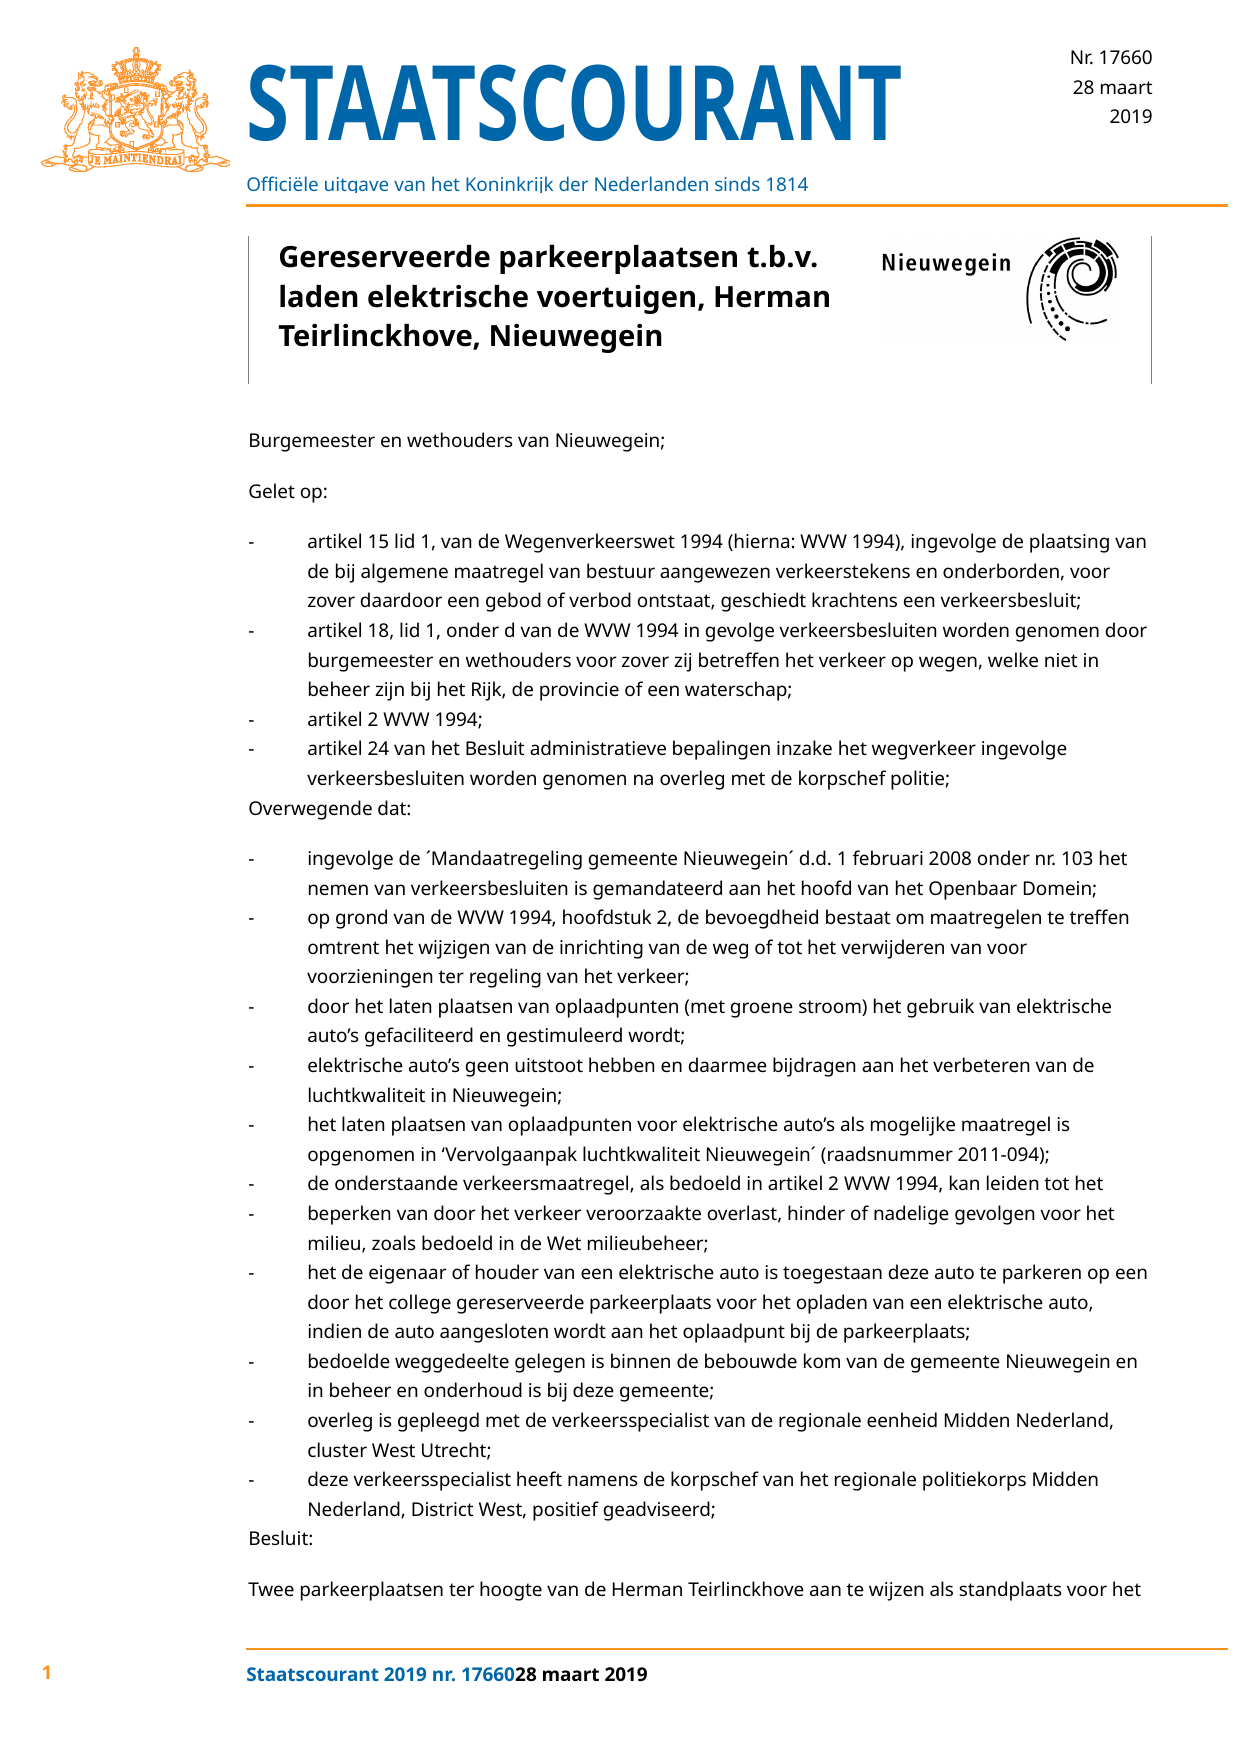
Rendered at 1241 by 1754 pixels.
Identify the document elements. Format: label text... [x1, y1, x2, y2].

text Twee parkeerplaatsen ter hoogte van de Herman Teirlinckhove aan te wijzen als standplaats voor het [248, 1576, 1152, 1602]
list deze verkeersspecialist heeft namens de korpschef van het regionale politiekorps Midden Nederland, District West, positief geadviseerd; [248, 1466, 1152, 1522]
text Burgemeester en wethouders van Nieuwegein; [248, 428, 1152, 453]
picture [882, 236, 1119, 342]
text Overwegende dat: [248, 795, 1152, 820]
list artikel 2 WVW 1994; [248, 706, 1152, 732]
table_header Gereserveerde parkeerplaatsen t.b.v. laden elektrische voertuigen, Herman Teirlinckhove, Nieuwegein [249, 236, 850, 384]
list het de eigenaar of houder van een elektrische auto is toegestaan deze auto te parkeren op een door het college gereserveerde parkeerplaats voor het opladen van een elektrische auto, indien de auto aangesloten wordt aan het oplaadpunt bij de parkeerplaats; [248, 1259, 1152, 1344]
list overleg is gepleegd met de verkeersspecialist van de regionale eenheid Midden Nederland, cluster West Utrecht; [248, 1407, 1152, 1462]
list artikel 15 lid 1, van de Wegenverkeerswet 1994 (hierna: WVW 1994), ingevolge de plaatsing van de bij algemene maatregel van bestuur aangewezen verkeerstekens en onderborden, voor zover daardoor een gebod of verbod ontstaat, geschiedt krachtens een verkeersbesluit; [248, 528, 1152, 613]
table_header [850, 236, 1151, 384]
list ingevolge de ´Mandaatregeling gemeente Nieuwegein´ d.d. 1 februari 2008 onder nr. 103 het nemen van verkeersbesluiten is gemandateerd aan het hoofd van het Openbaar Domein; [248, 845, 1152, 900]
list artikel 18, lid 1, onder d van de WVW 1994 in gevolge verkeersbesluiten worden genomen door burgemeester en wethouders voor zover zij betreffen het verkeer op wegen, welke niet in beheer zijn bij het Rijk, de provincie of een waterschap; [248, 617, 1152, 702]
list artikel 24 van het Besluit administratieve bepalingen inzake het wegverkeer ingevolge verkeersbesluiten worden genomen na overleg met de korpschef politie; [248, 736, 1152, 791]
text Gelet op: [248, 478, 1152, 504]
list de onderstaande verkeersmaatregel, als bedoeld in artikel 2 WVW 1994, kan leiden tot het [248, 1171, 1152, 1196]
picture [41, 47, 231, 172]
list elektrische auto’s geen uitstoot hebben en daarmee bijdragen aan het verbeteren van de luchtkwaliteit in Nieuwegein; [248, 1052, 1152, 1107]
list het laten plaatsen van oplaadpunten voor elektrische auto’s als mogelijke maatregel is opgenomen in ‘Vervolgaanpak luchtkwaliteit Nieuwegein´ (raadsnummer 2011-094); [248, 1111, 1152, 1167]
text Besluit: [248, 1526, 1152, 1551]
list beperken van door het verkeer veroorzaakte overlast, hinder of nadelige gevolgen voor het milieu, zoals bedoeld in de Wet milieubeheer; [248, 1200, 1152, 1255]
list door het laten plaatsen van oplaadpunten (met groene stroom) het gebruik van elektrische auto’s gefaciliteerd en gestimuleerd wordt; [248, 993, 1152, 1048]
list op grond van de WVW 1994, hoofdstuk 2, de bevoegdheid bestaat om maatregelen te treffen omtrent het wijzigen van de inrichting van de weg of tot het verwijderen van voor voorzieningen ter regeling van het verkeer; [248, 904, 1152, 989]
list bedoelde weggedeelte gelegen is binnen de bebouwde kom van de gemeente Nieuwegein en in beheer en onderhoud is bij deze gemeente; [248, 1348, 1152, 1403]
